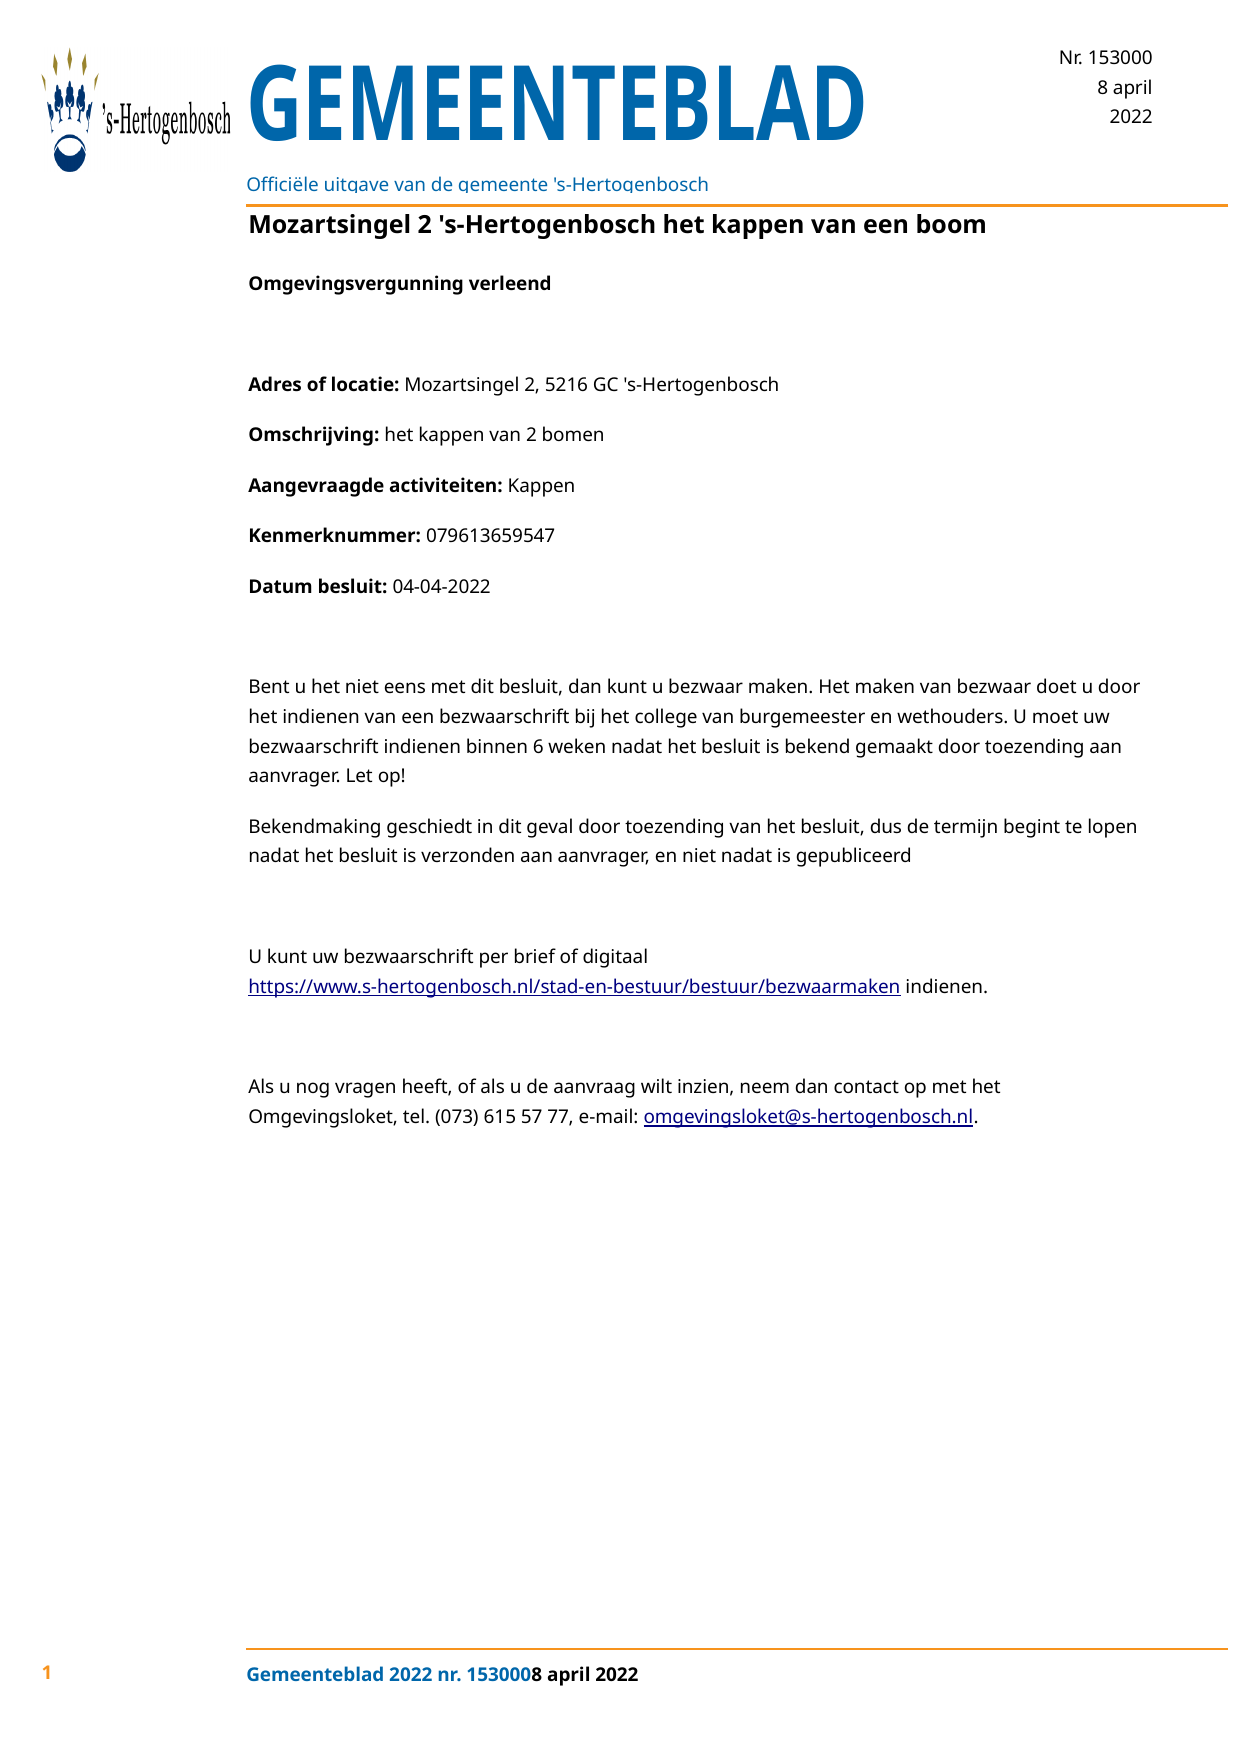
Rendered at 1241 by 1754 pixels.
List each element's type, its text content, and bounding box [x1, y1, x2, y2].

text Aangevraagde activiteiten: Kappen [248, 472, 1152, 498]
text Omgevingsvergunning verleend [248, 270, 1152, 296]
text Omschrijving: het kappen van 2 bomen [248, 422, 1152, 447]
text U kunt uw bezwaarschrift per brief of digitaal https://www.s-hertogenbosch.nl/stad-en-bestuur/bestuur/bezwaarmaken indienen. [248, 943, 1152, 998]
text Datum besluit: 04-04-2022 [248, 573, 1152, 598]
text Als u nog vragen heeft, of als u de aanvraag wilt inzien, neem dan contact op met het Omgevingsloket, tel. (073) 615 57 77, e-mail: omgevingsloket@s-hertogenbosch.nl. [248, 1074, 1152, 1129]
picture [41, 47, 231, 172]
text Bekendmaking geschiedt in dit geval door toezending van het besluit, dus de termijn begint te lopen nadat het besluit is verzonden aan aanvrager, en niet nadat is gepubliceerd [248, 813, 1152, 868]
text Kenmerknummer: 079613659547 [248, 522, 1152, 548]
text Bent u het niet eens met dit besluit, dan kunt u bezwaar maken. Het maken van bezwaar doet u door het indienen van een bezwaarschrift bij het college van burgemeester en wethouders. U moet uw bezwaarschrift indienen binnen 6 weken nadat het besluit is bekend gemaakt door toezending aan aanvrager. Let op! [248, 674, 1152, 788]
text Mozartsingel 2 's-Hertogenbosch het kappen van een boom [248, 207, 1152, 241]
text Adres of locatie: Mozartsingel 2, 5216 GC 's-Hertogenbosch [248, 371, 1152, 397]
